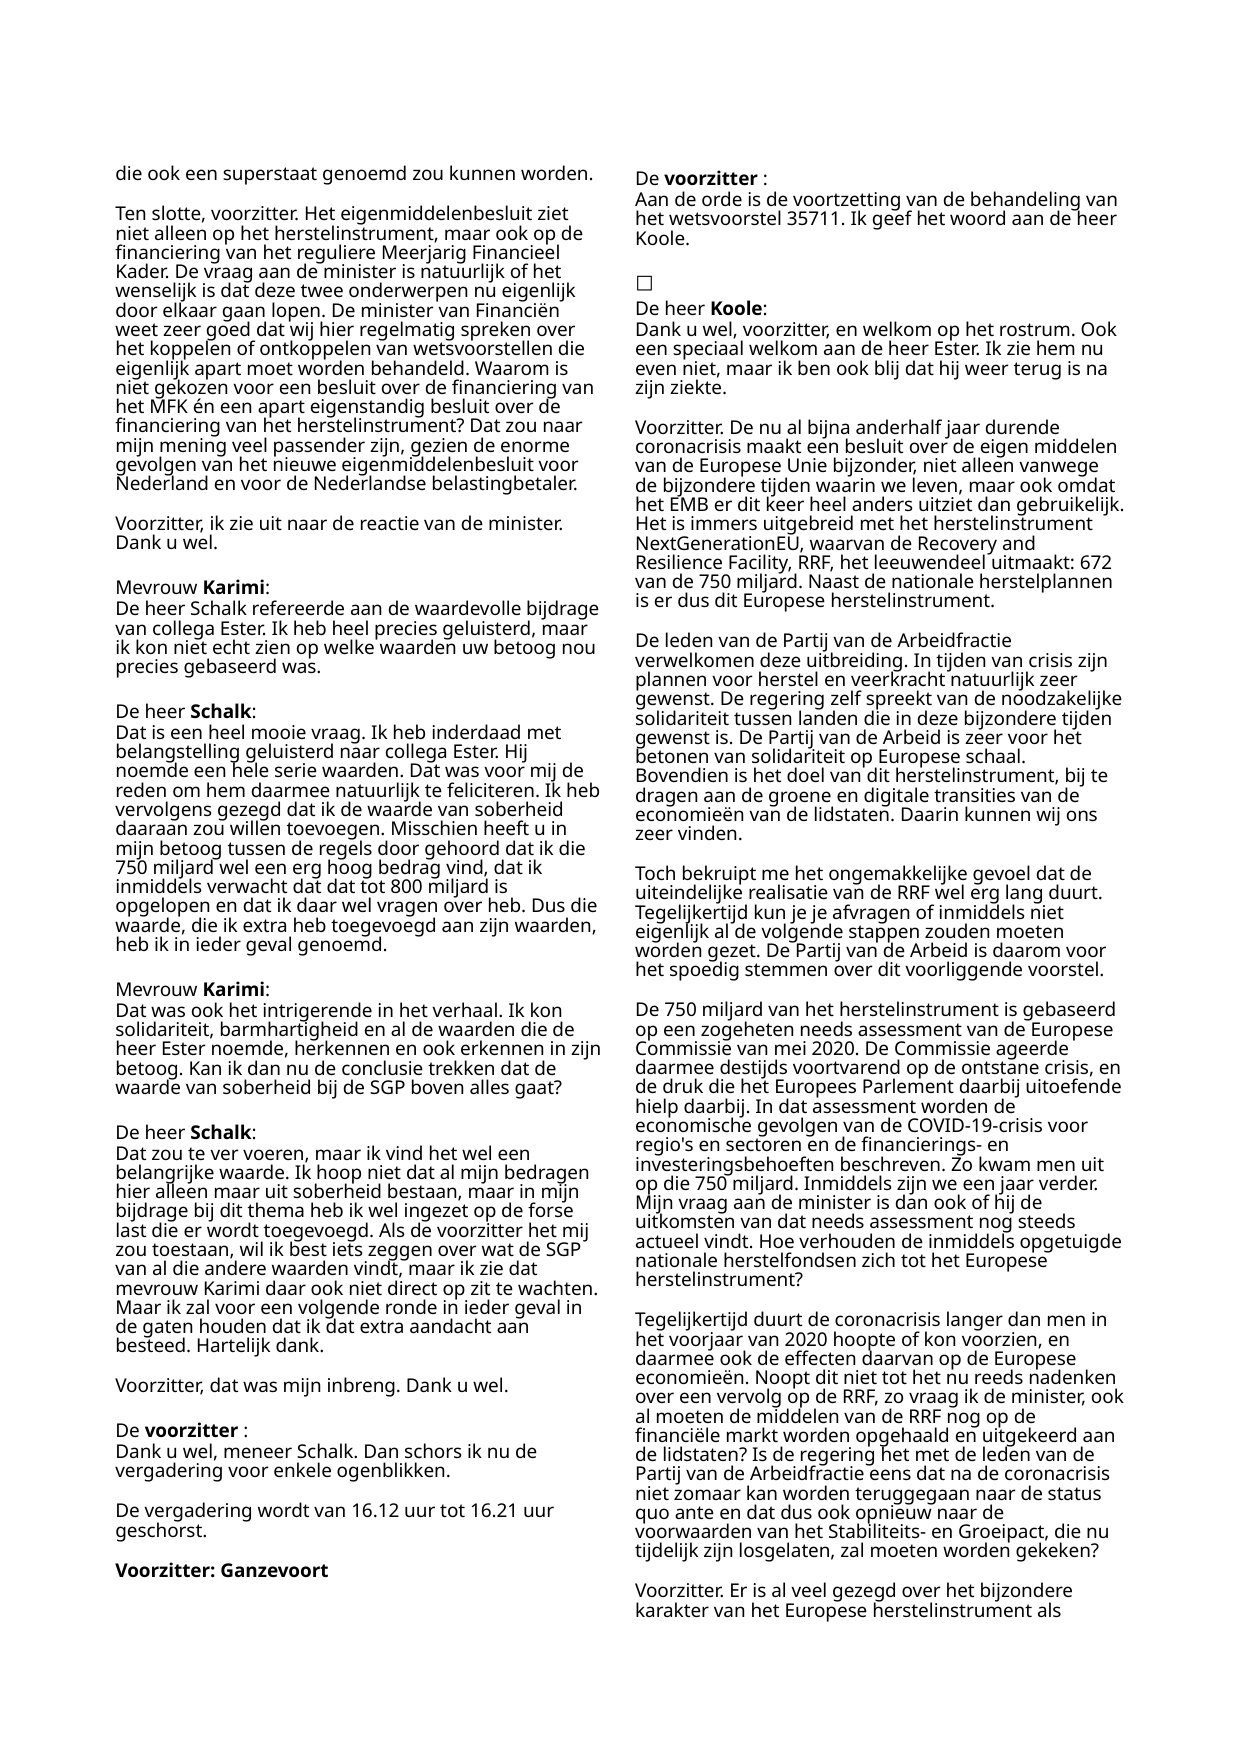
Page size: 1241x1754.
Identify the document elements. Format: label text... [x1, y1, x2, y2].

text Voorzitter. De nu al bijna anderhalf jaar durende coronacrisis maakt een besluit over de eigen middelen van de Europese Unie bijzonder, niet alleen vanwege de bijzondere tijden waarin we leven, maar ook omdat het EMB er dit keer heel anders uitziet dan gebruikelijk. Het is immers uitgebreid met het herstelinstrument NextGenerationEU, waarvan de Recovery and Resilience Facility, RRF, het leeuwendeel uitmaakt: 672 van de 750 miljard. Naast de nationale herstelplannen is er dus dit Europese herstelinstrument. [635, 419, 1125, 612]
text Dat is een heel mooie vraag. Ik heb inderdaad met belangstelling geluisterd naar collega Ester. Hij noemde een hele serie waarden. Dat was voor mij de reden om hem daarmee natuurlijk te feliciteren. Ik heb vervolgens gezegd dat ik de waarde van soberheid daaraan zou willen toevoegen. Misschien heeft u in mijn betoog tussen de regels door gehoord dat ik die 750 miljard wel een erg hoog bedrag vind, dat ik inmiddels verwacht dat dat tot 800 miljard is opgelopen en dat ik daar wel vragen over heb. Dus die waarde, die ik extra heb toegevoegd aan zijn waarden, heb ik in ieder geval genoemd. [115, 724, 605, 955]
text Toch bekruipt me het ongemakkelijke gevoel dat de uiteindelijke realisatie van de RRF wel erg lang duurt. Tegelijkertijd kun je je afvragen of inmiddels niet eigenlijk al de volgende stappen zouden moeten worden gezet. De Partij van de Arbeid is daarom voor het spoedig stemmen over dit voorliggende voorstel. [635, 865, 1125, 981]
text Voorzitter. Er is al veel gezegd over het bijzondere karakter van het Europese herstelinstrument als [635, 1582, 1125, 1621]
text Tegelijkertijd duurt de coronacrisis langer dan men in het voorjaar van 2020 hoopte of kon voorzien, en daarmee ook de effecten daarvan op de Europese economieën. Noopt dit niet tot het nu reeds nadenken over een vervolg op de RRF, zo vraag ik de minister, ook al moeten de middelen van de RRF nog op de financiële markt worden opgehaald en uitgekeerd aan de lidstaten? Is de regering het met de leden van de Partij van de Arbeidfractie eens dat na de coronacrisis niet zomaar kan worden teruggegaan naar de status quo ante en dat dus ook opnieuw naar de voorwaarden van het Stabiliteits- en Groeipact, die nu tijdelijk zijn losgelaten, zal moeten worden gekeken? [635, 1311, 1125, 1562]
text ⬜ [635, 270, 1125, 295]
text De vergadering wordt van 16.12 uur tot 16.21 uur geschorst. [115, 1502, 605, 1541]
text Mevrouw Karimi: [115, 976, 605, 1002]
text Ten slotte, voorzitter. Het eigenmiddelenbesluit ziet niet alleen op het herstelinstrument, maar ook op de financiering van het reguliere Meerjarig Financieel Kader. De vraag aan de minister is natuurlijk of het wenselijk is dat deze twee onderwerpen nu eigenlijk door elkaar gaan lopen. De minister van Financiën weet zeer goed dat wij hier regelmatig spreken over het koppelen of ontkoppelen van wetsvoorstellen die eigenlijk apart moet worden behandeld. Waarom is niet gekozen voor een besluit over de financiering van het MFK én een apart eigenstandig besluit over de financiering van het herstelinstrument? Dat zou naar mijn mening veel passender zijn, gezien de enorme gevolgen van het nieuwe eigenmiddelenbesluit voor Nederland en voor de Nederlandse belastingbetaler. [115, 205, 605, 494]
text De 750 miljard van het herstelinstrument is gebaseerd op een zogeheten needs assessment van de Europese Commissie van mei 2020. De Commissie ageerde daarmee destijds voortvarend op de ontstane crisis, en de druk die het Europees Parlement daarbij uitoefende hielp daarbij. In dat assessment worden de economische gevolgen van de COVID-19-crisis voor regio's en sectoren en de financierings- en investeringsbehoeften beschreven. Zo kwam men uit op die 750 miljard. Inmiddels zijn we een jaar verder. Mijn vraag aan de minister is dan ook of hij de uitkomsten van dat needs assessment nog steeds actueel vindt. Hoe verhouden de inmiddels opgetuigde nationale herstelfondsen zich tot het Europese herstelinstrument? [635, 1001, 1125, 1291]
text De voorzitter : [115, 1417, 605, 1443]
text Aan de orde is de voortzetting van de behandeling van het wetsvoorstel 35711. Ik geef het woord aan de heer Koole. [635, 191, 1125, 249]
text De heer Koole: [635, 295, 1125, 321]
text Dank u wel, voorzitter, en welkom op het rostrum. Ook een speciaal welkom aan de heer Ester. Ik zie hem nu even niet, maar ik ben ook blij dat hij weer terug is na zijn ziekte. [635, 321, 1125, 398]
text Dat zou te ver voeren, maar ik vind het wel een belangrijke waarde. Ik hoop niet dat al mijn bedragen hier alleen maar uit soberheid bestaan, maar in mijn bijdrage bij dit thema heb ik wel ingezet op de forse last die er wordt toegevoegd. Als de voorzitter het mij zou toestaan, wil ik best iets zeggen over wat de SGP van al die andere waarden vindt, maar ik zie dat mevrouw Karimi daar ook niet direct op zit te wachten. Maar ik zal voor een volgende ronde in ieder geval in de gaten houden dat ik dat extra aandacht aan besteed. Hartelijk dank. [115, 1144, 605, 1357]
text De heer Schalk: [115, 698, 605, 724]
text De voorzitter : [635, 165, 1125, 191]
text Voorzitter, ik zie uit naar de reactie van de minister. Dank u wel. [115, 515, 605, 554]
text Dat was ook het intrigerende in het verhaal. Ik kon solidariteit, barmhartigheid en al de waarden die de heer Ester noemde, herkennen en ook erkennen in zijn betoog. Kan ik dan nu de conclusie trekken dat de waarde van soberheid bij de SGP boven alles gaat? [115, 1002, 605, 1098]
text Dank u wel, meneer Schalk. Dan schors ik nu de vergadering voor enkele ogenblikken. [115, 1443, 605, 1482]
text De leden van de Partij van de Arbeidfractie verwelkomen deze uitbreiding. In tijden van crisis zijn plannen voor herstel en veerkracht natuurlijk zeer gewenst. De regering zelf spreekt van de noodzakelijke solidariteit tussen landen die in deze bijzondere tijden gewenst is. De Partij van de Arbeid is zeer voor het betonen van solidariteit op Europese schaal. Bovendien is het doel van dit herstelinstrument, bij te dragen aan de groene en digitale transities van de economieën van de lidstaten. Daarin kunnen wij ons zeer vinden. [635, 632, 1125, 844]
text Voorzitter: Ganzevoort [115, 1562, 605, 1581]
text De heer Schalk: [115, 1119, 605, 1144]
text Voorzitter, dat was mijn inbreng. Dank u wel. [115, 1377, 605, 1397]
text Mevrouw Karimi: [115, 574, 605, 600]
text De heer Schalk refereerde aan de waardevolle bijdrage van collega Ester. Ik heb heel precies geluisterd, maar ik kon niet echt zien op welke waarden uw betoog nou precies gebaseerd was. [115, 600, 605, 677]
text die ook een superstaat genoemd zou kunnen worden. [115, 165, 605, 184]
